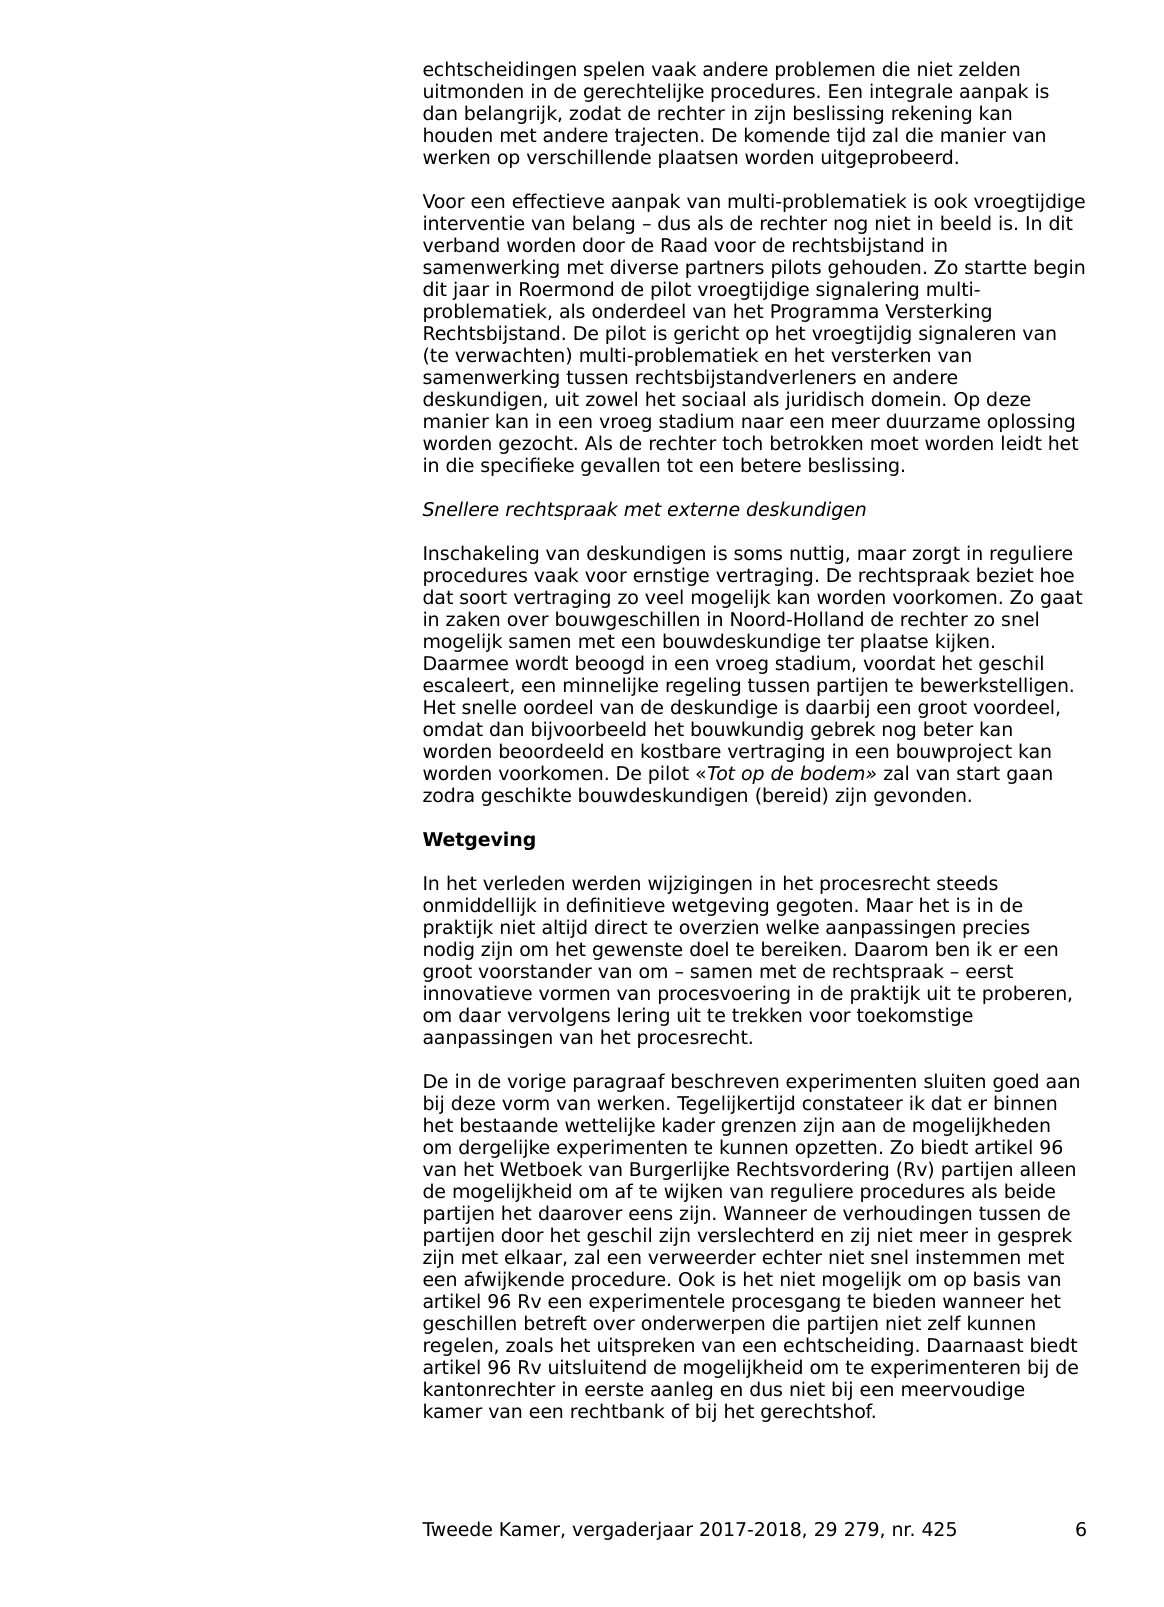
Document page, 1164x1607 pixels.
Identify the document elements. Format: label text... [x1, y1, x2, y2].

text Voor een effectieve aanpak van multi-problematiek is ook vroegtijdige interventie van belang – dus als de rechter nog niet in beeld is. In dit verband worden door de Raad voor de rechtsbijstand in samenwerking met diverse partners pilots gehouden. Zo startte begin dit jaar in Roermond de pilot vroegtijdige signalering multi-problematiek, als onderdeel van het Programma Versterking Rechtsbijstand. De pilot is gericht op het vroegtijdig signaleren van (te verwachten) multi-problematiek en het versterken van samenwerking tussen rechtsbijstandverleners en andere deskundigen, uit zowel het sociaal als juridisch domein. Op deze manier kan in een vroeg stadium naar een meer duurzame oplossing worden gezocht. Als de rechter toch betrokken moet worden leidt het in die specifieke gevallen tot een betere beslissing. [422, 191, 1087, 477]
text In het verleden werden wijzigingen in het procesrecht steeds onmiddellijk in definitieve wetgeving gegoten. Maar het is in de praktijk niet altijd direct te overzien welke aanpassingen precies nodig zijn om het gewenste doel te bereiken. Daarom ben ik er een groot voorstander van om – samen met de rechtspraak – eerst innovatieve vormen van procesvoering in de praktijk uit te proberen, om daar vervolgens lering uit te trekken voor toekomstige aanpassingen van het procesrecht. [422, 873, 1087, 1049]
text echtscheidingen spelen vaak andere problemen die niet zelden uitmonden in de gerechtelijke procedures. Een integrale aanpak is dan belangrijk, zodat de rechter in zijn beslissing rekening kan houden met andere trajecten. De komende tijd zal die manier van werken op verschillende plaatsen worden uitgeprobeerd. [422, 59, 1087, 169]
subtitle Snellere rechtspraak met externe deskundigen [422, 499, 1087, 521]
subtitle Wetgeving [422, 829, 1087, 851]
text De in de vorige paragraaf beschreven experimenten sluiten goed aan bij deze vorm van werken. Tegelijkertijd constateer ik dat er binnen het bestaande wettelijke kader grenzen zijn aan de mogelijkheden om dergelijke experimenten te kunnen opzetten. Zo biedt artikel 96 van het Wetboek van Burgerlijke Rechtsvordering (Rv) partijen alleen de mogelijkheid om af te wijken van reguliere procedures als beide partijen het daarover eens zijn. Wanneer de verhoudingen tussen de partijen door het geschil zijn verslechterd en zij niet meer in gesprek zijn met elkaar, zal een verweerder echter niet snel instemmen met een afwijkende procedure. Ook is het niet mogelijk om op basis van artikel 96 Rv een experimentele procesgang te bieden wanneer het geschillen betreft over onderwerpen die partijen niet zelf kunnen regelen, zoals het uitspreken van een echtscheiding. Daarnaast biedt artikel 96 Rv uitsluitend de mogelijkheid om te experimenteren bij de kantonrechter in eerste aanleg en dus niet bij een meervoudige kamer van een rechtbank of bij het gerechtshof. [422, 1071, 1087, 1423]
text Inschakeling van deskundigen is soms nuttig, maar zorgt in reguliere procedures vaak voor ernstige vertraging. De rechtspraak beziet hoe dat soort vertraging zo veel mogelijk kan worden voorkomen. Zo gaat in zaken over bouwgeschillen in Noord-Holland de rechter zo snel mogelijk samen met een bouwdeskundige ter plaatse kijken. Daarmee wordt beoogd in een vroeg stadium, voordat het geschil escaleert, een minnelijke regeling tussen partijen te bewerkstelligen. Het snelle oordeel van de deskundige is daarbij een groot voordeel, omdat dan bijvoorbeeld het bouwkundig gebrek nog beter kan worden beoordeeld en kostbare vertraging in een bouwproject kan worden voorkomen. De pilot «Tot op de bodem» zal van start gaan zodra geschikte bouwdeskundigen (bereid) zijn gevonden. [422, 543, 1087, 807]
